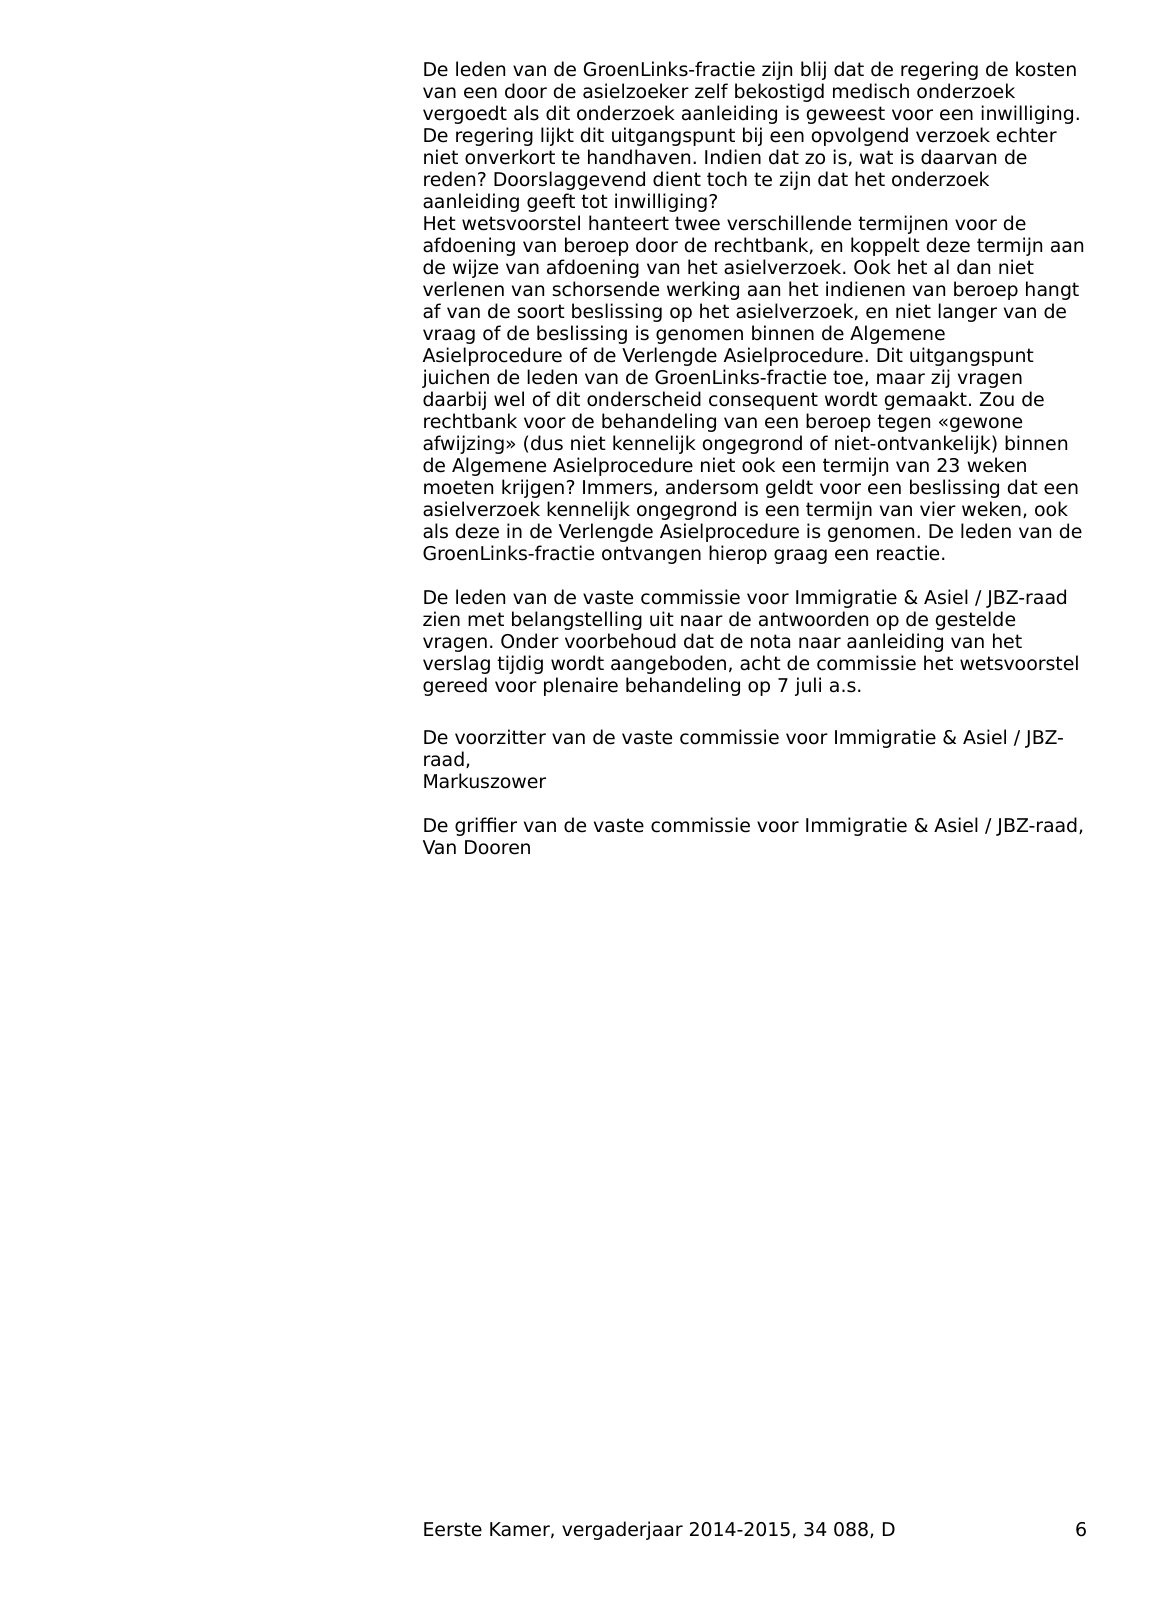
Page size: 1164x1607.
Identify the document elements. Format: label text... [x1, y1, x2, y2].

text De leden van de GroenLinks-fractie zijn blij dat de regering de kosten van een door de asielzoeker zelf bekostigd medisch onderzoek vergoedt als dit onderzoek aanleiding is geweest voor een inwilliging. De regering lijkt dit uitgangspunt bij een opvolgend verzoek echter niet onverkort te handhaven. Indien dat zo is, wat is daarvan de reden? Doorslaggevend dient toch te zijn dat het onderzoek aanleiding geeft tot inwilliging? [422, 59, 1087, 213]
text De leden van de vaste commissie voor Immigratie & Asiel / JBZ-raad zien met belangstelling uit naar de antwoorden op de gestelde vragen. Onder voorbehoud dat de nota naar aanleiding van het verslag tijdig wordt aangeboden, acht de commissie het wetsvoorstel gereed voor plenaire behandeling op 7 juli a.s. [422, 587, 1087, 697]
text De griffier van de vaste commissie voor Immigratie & Asiel / JBZ-raad, Van Dooren [422, 815, 1087, 859]
text Het wetsvoorstel hanteert twee verschillende termijnen voor de afdoening van beroep door de rechtbank, en koppelt deze termijn aan de wijze van afdoening van het asielverzoek. Ook het al dan niet verlenen van schorsende werking aan het indienen van beroep hangt af van de soort beslissing op het asielverzoek, en niet langer van de vraag of de beslissing is genomen binnen de Algemene Asielprocedure of de Verlengde Asielprocedure. Dit uitgangspunt juichen de leden van de GroenLinks-fractie toe, maar zij vragen daarbij wel of dit onderscheid consequent wordt gemaakt. Zou de rechtbank voor de behandeling van een beroep tegen «gewone afwijzing» (dus niet kennelijk ongegrond of niet-ontvankelijk) binnen de Algemene Asielprocedure niet ook een termijn van 23 weken moeten krijgen? Immers, andersom geldt voor een beslissing dat een asielverzoek kennelijk ongegrond is een termijn van vier weken, ook als deze in de Verlengde Asielprocedure is genomen. De leden van de GroenLinks-fractie ontvangen hierop graag een reactie. [422, 213, 1087, 564]
text De voorzitter van de vaste commissie voor Immigratie & Asiel / JBZ-raad, Markuszower [422, 727, 1087, 793]
